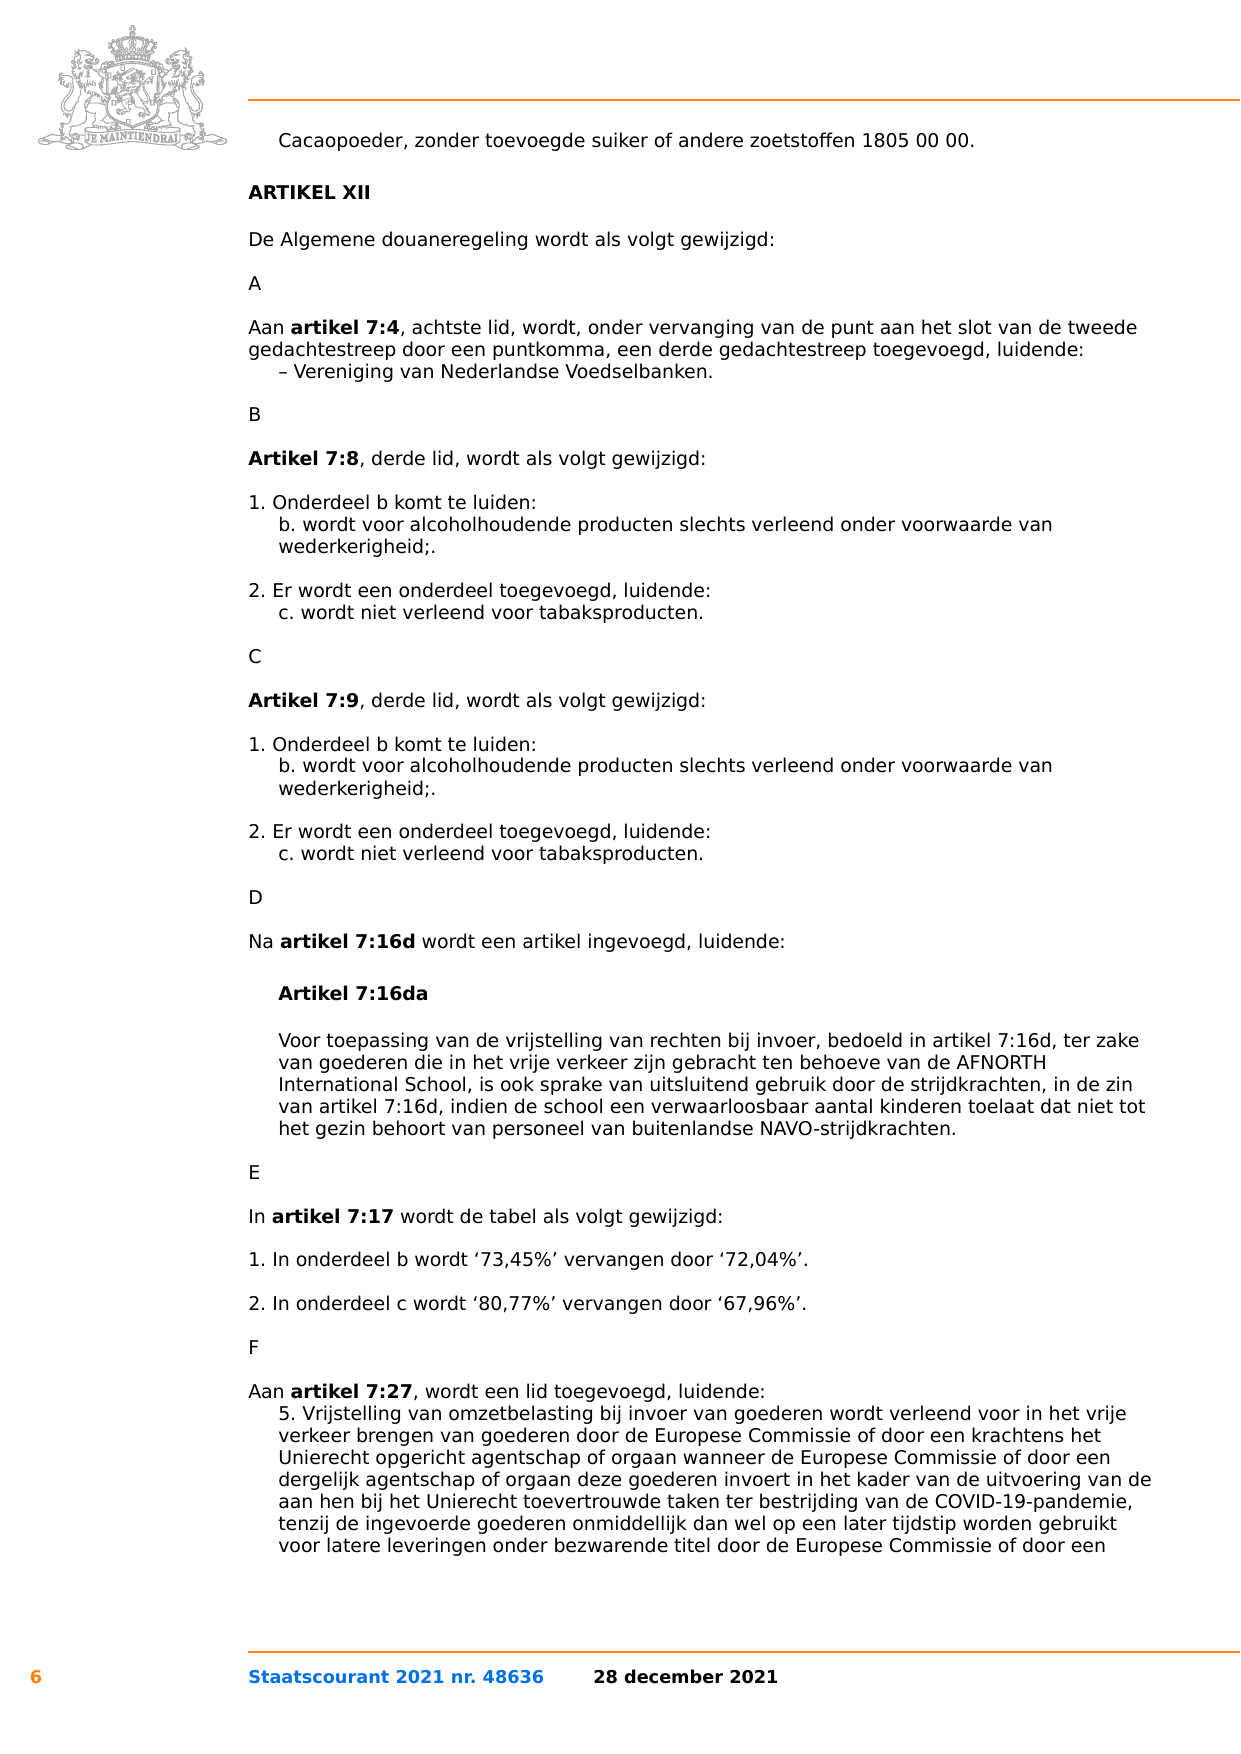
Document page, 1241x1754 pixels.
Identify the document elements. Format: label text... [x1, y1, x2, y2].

text B [248, 404, 1163, 426]
text A [248, 273, 1163, 295]
text – Vereniging van Nederlandse Voedselbanken. [278, 361, 1163, 382]
text 5. Vrijstelling van omzetbelasting bij invoer van goederen wordt verleend voor in het vrije verkeer brengen van goederen door de Europese Commissie of door een krachtens het Unierecht opgericht agentschap of orgaan wanneer de Europese Commissie of door een dergelijk agentschap of orgaan deze goederen invoert in het kader van de uitvoering van de aan hen bij het Unierecht toevertrouwde taken ter bestrijding van de COVID-19-pandemie, tenzij de ingevoerde goederen onmiddellijk dan wel op een later tijdstip worden gebruikt voor latere leveringen onder bezwarende titel door de Europese Commissie of door een [278, 1403, 1163, 1557]
text 1. In onderdeel b wordt ‘73,45%’ vervangen door ‘72,04%’. [248, 1249, 1163, 1271]
text b. wordt voor alcoholhoudende producten slechts verleend onder voorwaarde van wederkerigheid;. [278, 514, 1163, 558]
text Na artikel 7:16d wordt een artikel ingevoegd, luidende: [248, 931, 1163, 953]
text 2. Er wordt een onderdeel toegevoegd, luidende: [248, 821, 1163, 843]
text D [248, 887, 1163, 909]
text c. wordt niet verleend voor tabaksproducten. [278, 602, 1163, 624]
picture [38, 25, 227, 150]
text Artikel 7:9, derde lid, wordt als volgt gewijzigd: [248, 689, 1163, 712]
text Aan artikel 7:27, wordt een lid toegevoegd, luidende: [248, 1381, 1163, 1403]
text De Algemene douaneregeling wordt als volgt gewijzigd: [248, 229, 1163, 251]
text F [248, 1337, 1163, 1359]
text In artikel 7:17 wordt de tabel als volgt gewijzigd: [248, 1206, 1163, 1227]
text Voor toepassing van de vrijstelling van rechten bij invoer, bedoeld in artikel 7:16d, ter zake van goederen die in het vrije verkeer zijn gebracht ten behoeve van de AFNORTH International School, is ook sprake van uitsluitend gebruik door de strijdkrachten, in de zin van artikel 7:16d, indien de school een verwaarloosbaar aantal kinderen toelaat dat niet tot het gezin behoort van personeel van buitenlandse NAVO-strijdkrachten. [278, 1030, 1163, 1140]
text b. wordt voor alcoholhoudende producten slechts verleend onder voorwaarde van wederkerigheid;. [278, 755, 1163, 799]
text Cacaopoeder, zonder toevoegde suiker of andere zoetstoffen 1805 00 00. [278, 130, 1163, 152]
text 2. Er wordt een onderdeel toegevoegd, luidende: [248, 580, 1163, 602]
text Artikel 7:8, derde lid, wordt als volgt gewijzigd: [248, 448, 1163, 470]
text Aan artikel 7:4, achtste lid, wordt, onder vervanging van de punt aan het slot van de tweede gedachtestreep door een puntkomma, een derde gedachtestreep toegevoegd, luidende: [248, 317, 1163, 361]
text C [248, 646, 1163, 668]
text 1. Onderdeel b komt te luiden: [248, 492, 1163, 514]
text E [248, 1162, 1163, 1184]
subtitle Artikel 7:16da [278, 983, 1163, 1005]
text c. wordt niet verleend voor tabaksproducten. [278, 843, 1163, 865]
text 2. In onderdeel c wordt ‘80,77%’ vervangen door ‘67,96%’. [248, 1293, 1163, 1315]
text 1. Onderdeel b komt te luiden: [248, 733, 1163, 755]
subtitle ARTIKEL XII [248, 182, 1163, 204]
